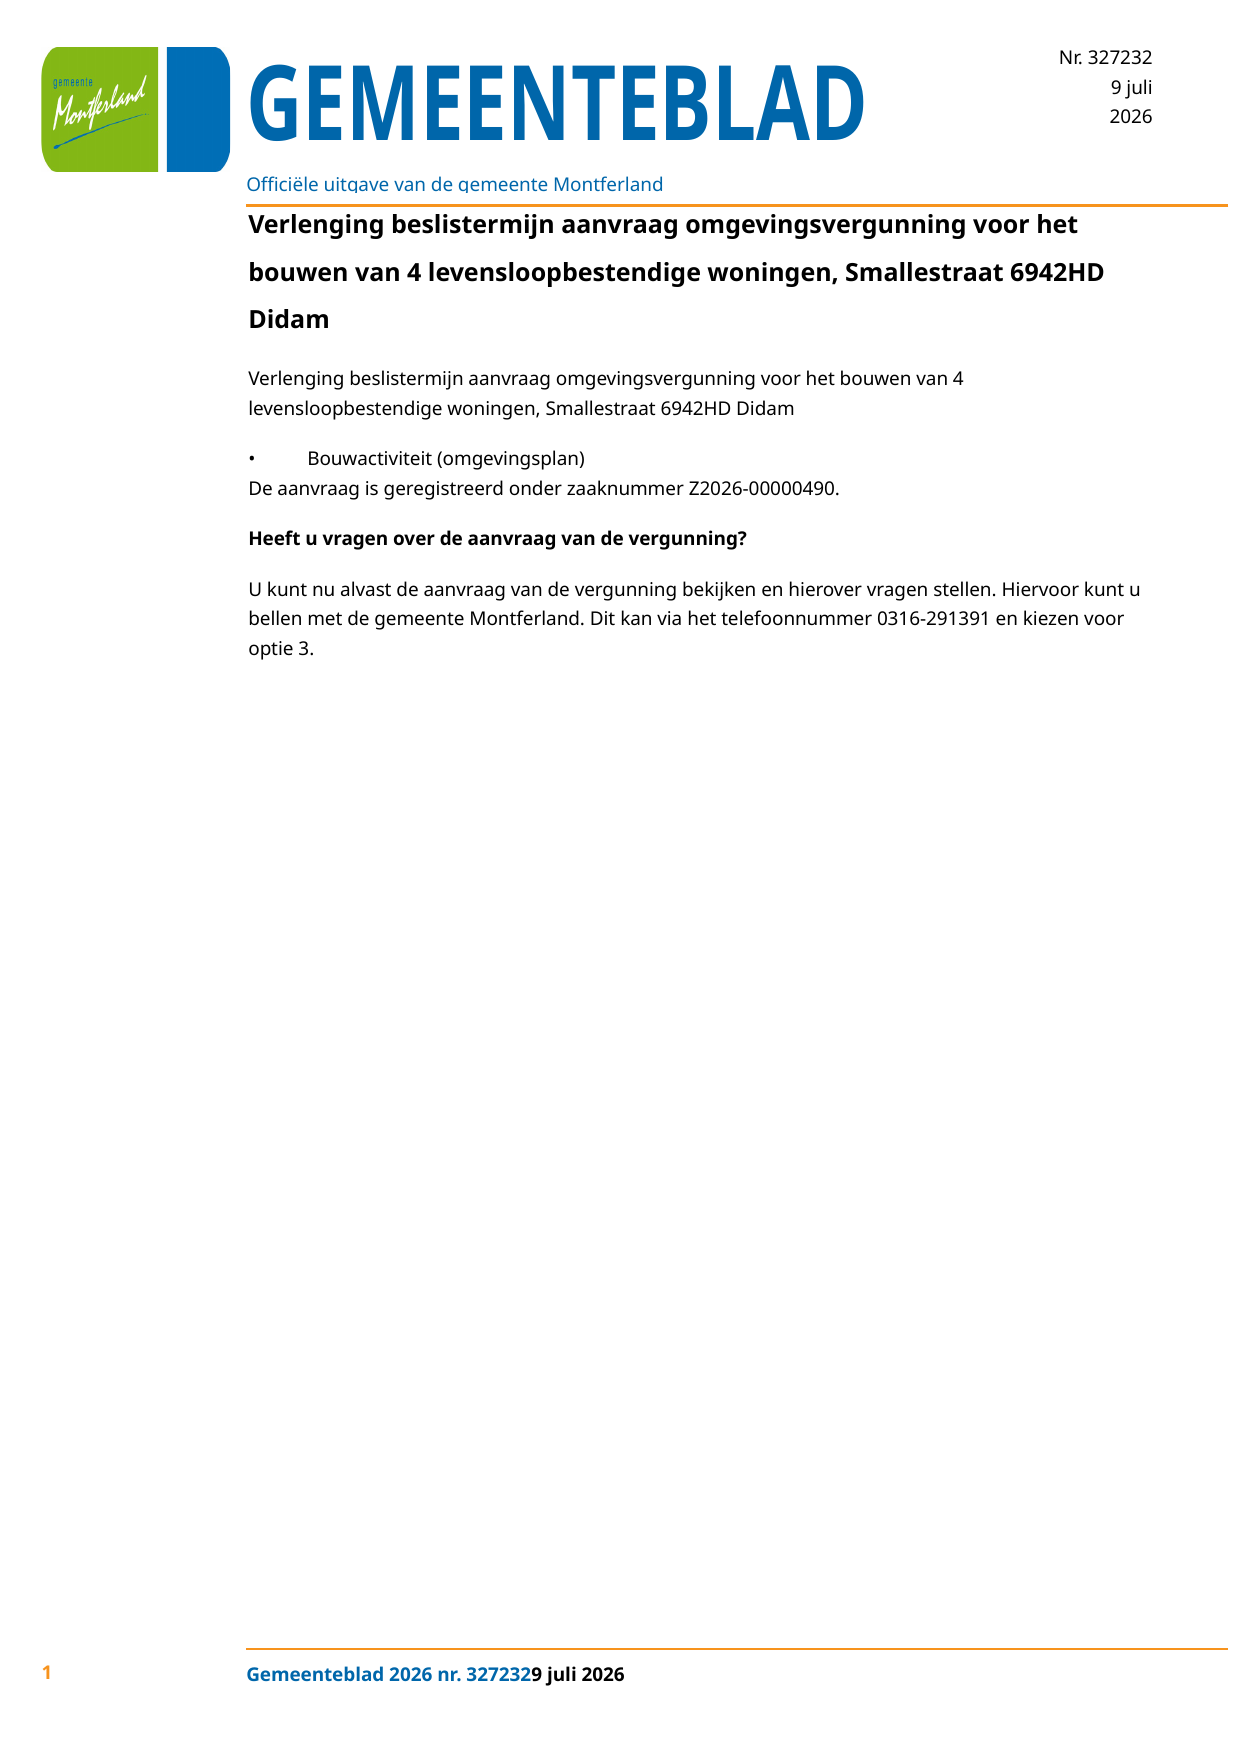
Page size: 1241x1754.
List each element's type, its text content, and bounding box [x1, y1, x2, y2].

list Bouwactiviteit (omgevingsplan) [248, 446, 1152, 471]
text Verlenging beslistermijn aanvraag omgevingsvergunning voor het bouwen van 4 levensloopbestendige woningen, Smallestraat 6942HD Didam [248, 366, 1152, 421]
text Heeft u vragen over de aanvraag van de vergunning? [248, 526, 1152, 551]
text U kunt nu alvast de aanvraag van de vergunning bekijken en hierover vragen stellen. Hiervoor kunt u bellen met de gemeente Montferland. Dit kan via het telefoonnummer 0316-291391 en kiezen voor optie 3. [248, 576, 1152, 661]
text De aanvraag is geregistreerd onder zaaknummer Z2026-00000490. [248, 475, 1152, 501]
text Verlenging beslistermijn aanvraag omgevingsvergunning voor het bouwen van 4 levensloopbestendige woningen, Smallestraat 6942HD Didam [248, 207, 1152, 336]
picture [41, 47, 231, 172]
